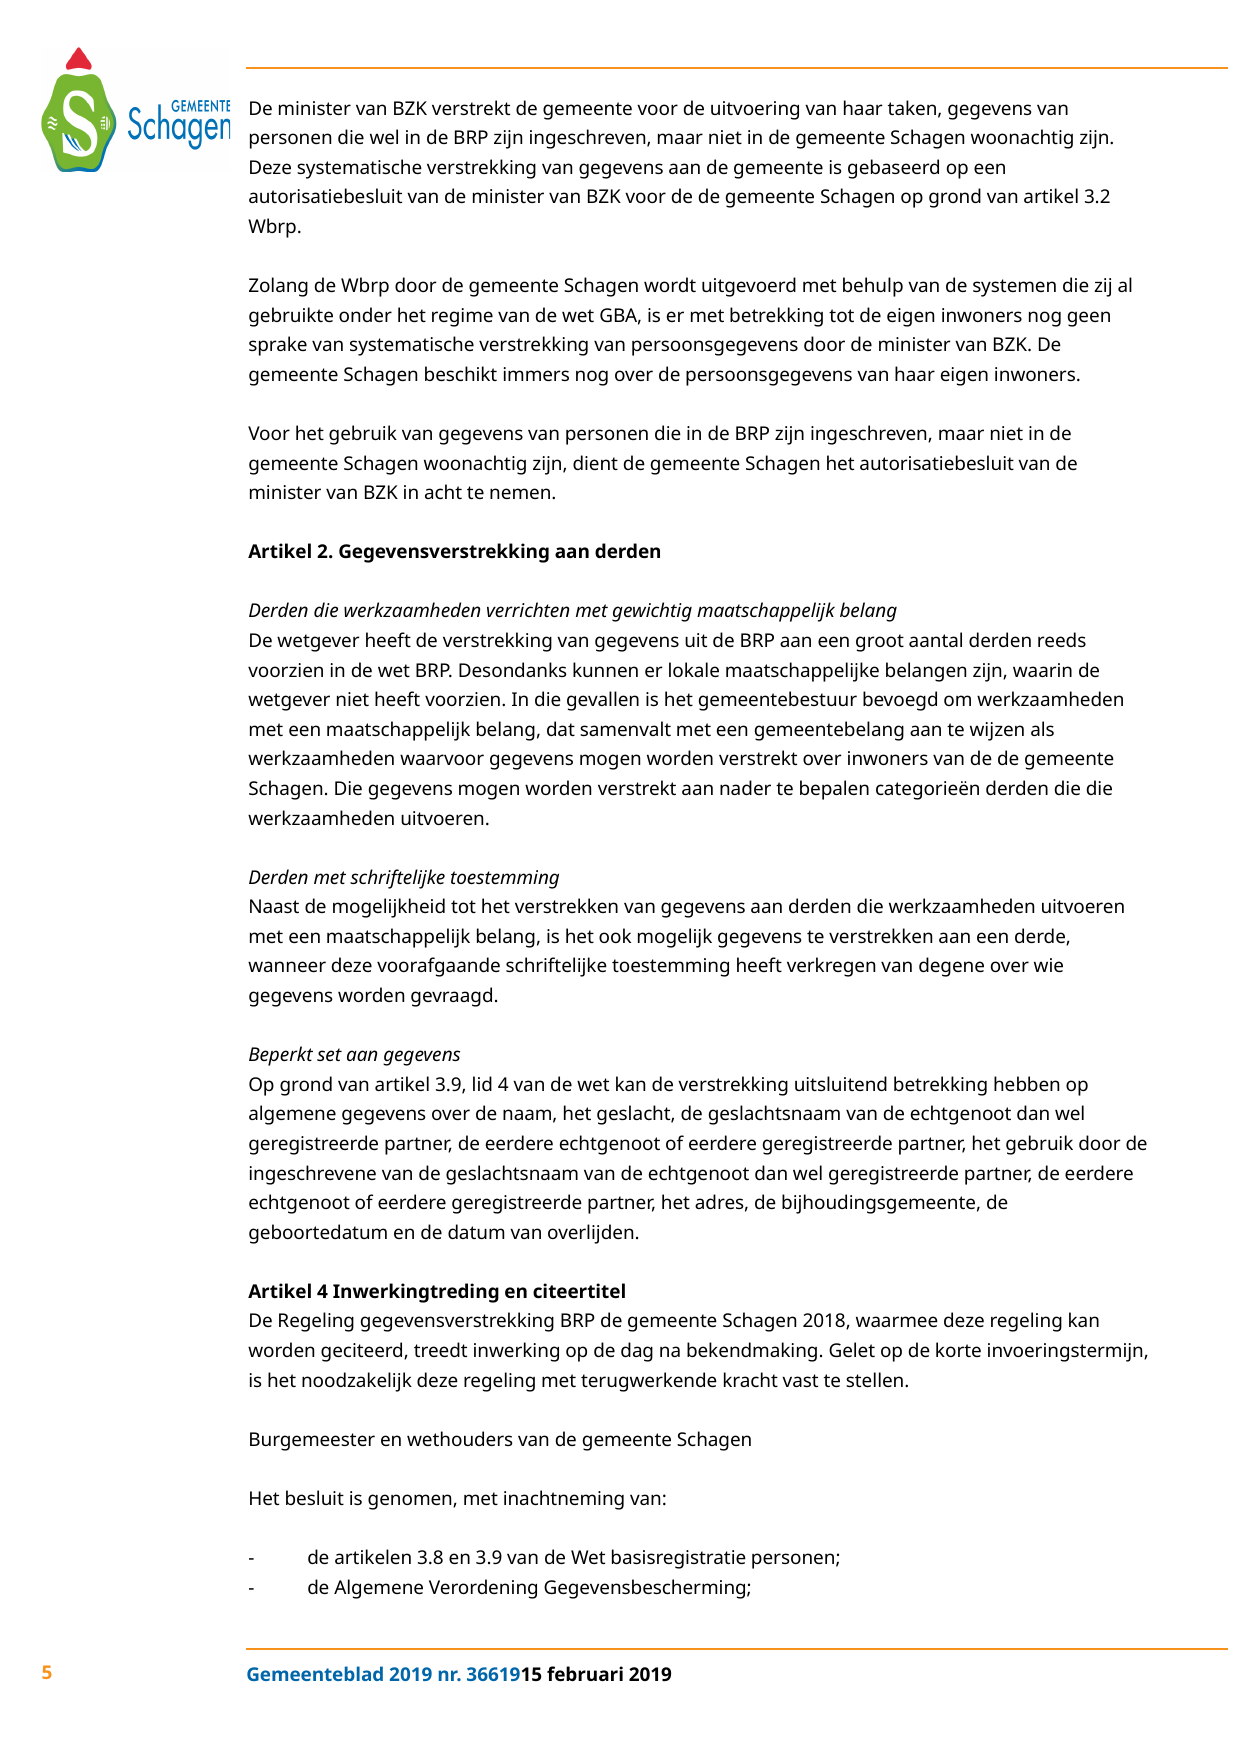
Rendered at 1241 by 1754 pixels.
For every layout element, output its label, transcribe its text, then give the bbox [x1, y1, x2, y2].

text De Regeling gegevensverstrekking BRP de gemeente Schagen 2018, waarmee deze regeling kan worden geciteerd, treedt inwerking op de dag na bekendmaking. Gelet op de korte invoeringstermijn, is het noodzakelijk deze regeling met terugwerkende kracht vast te stellen. [248, 1308, 1152, 1393]
text Zolang de Wbrp door de gemeente Schagen wordt uitgevoerd met behulp van de systemen die zij al gebruikte onder het regime van de wet GBA, is er met betrekking tot de eigen inwoners nog geen sprake van systematische verstrekking van persoonsgegevens door de minister van BZK. De gemeente Schagen beschikt immers nog over de persoonsgegevens van haar eigen inwoners. [248, 272, 1152, 387]
text Het besluit is genomen, met inachtneming van: [248, 1485, 1152, 1511]
picture [41, 47, 231, 172]
text Burgemeester en wethouders van de gemeente Schagen [248, 1426, 1152, 1452]
text Op grond van artikel 3.9, lid 4 van de wet kan de verstrekking uitsluitend betrekking hebben op algemene gegevens over de naam, het geslacht, de geslachtsnaam van de echtgenoot dan wel geregistreerde partner, de eerdere echtgenoot of eerdere geregistreerde partner, het gebruik door de ingeschrevene van de geslachtsnaam van de echtgenoot dan wel geregistreerde partner, de eerdere echtgenoot of eerdere geregistreerde partner, het adres, de bijhoudingsgemeente, de geboortedatum en de datum van overlijden. [248, 1071, 1152, 1245]
text Derden die werkzaamheden verrichten met gewichtig maatschappelijk belang [248, 598, 1152, 623]
text De minister van BZK verstrekt de gemeente voor de uitvoering van haar taken, gegevens van personen die wel in de BRP zijn ingeschreven, maar niet in de gemeente Schagen woonachtig zijn. Deze systematische verstrekking van gegevens aan de gemeente is gebaseerd op een autorisatiebesluit van de minister van BZK voor de de gemeente Schagen op grond van artikel 3.2 Wbrp. [248, 95, 1152, 239]
text Derden met schriftelijke toestemming [248, 864, 1152, 890]
list de artikelen 3.8 en 3.9 van de Wet basisregistratie personen; [248, 1544, 1152, 1570]
text De wetgever heeft de verstrekking van gegevens uit de BRP aan een groot aantal derden reeds voorzien in de wet BRP. Desondanks kunnen er lokale maatschappelijke belangen zijn, waarin de wetgever niet heeft voorzien. In die gevallen is het gemeentebestuur bevoegd om werkzaamheden met een maatschappelijk belang, dat samenvalt met een gemeentebelang aan te wijzen als werkzaamheden waarvoor gegevens mogen worden verstrekt over inwoners van de de gemeente Schagen. Die gegevens mogen worden verstrekt aan nader te bepalen categorieën derden die die werkzaamheden uitvoeren. [248, 627, 1152, 831]
text Artikel 4 Inwerkingtreding en citeertitel [248, 1278, 1152, 1304]
text Naast de mogelijkheid tot het verstrekken van gegevens aan derden die werkzaamheden uitvoeren met een maatschappelijk belang, is het ook mogelijk gegevens te verstrekken aan een derde, wanneer deze voorafgaande schriftelijke toestemming heeft verkregen van degene over wie gegevens worden gevraagd. [248, 893, 1152, 1008]
text Artikel 2. Gegevensverstrekking aan derden [248, 538, 1152, 564]
text Voor het gebruik van gegevens van personen die in de BRP zijn ingeschreven, maar niet in de gemeente Schagen woonachtig zijn, dient de gemeente Schagen het autorisatiebesluit van de minister van BZK in acht te nemen. [248, 420, 1152, 505]
text Beperkt set aan gegevens [248, 1041, 1152, 1067]
list de Algemene Verordening Gegevensbescherming; [248, 1574, 1152, 1600]
